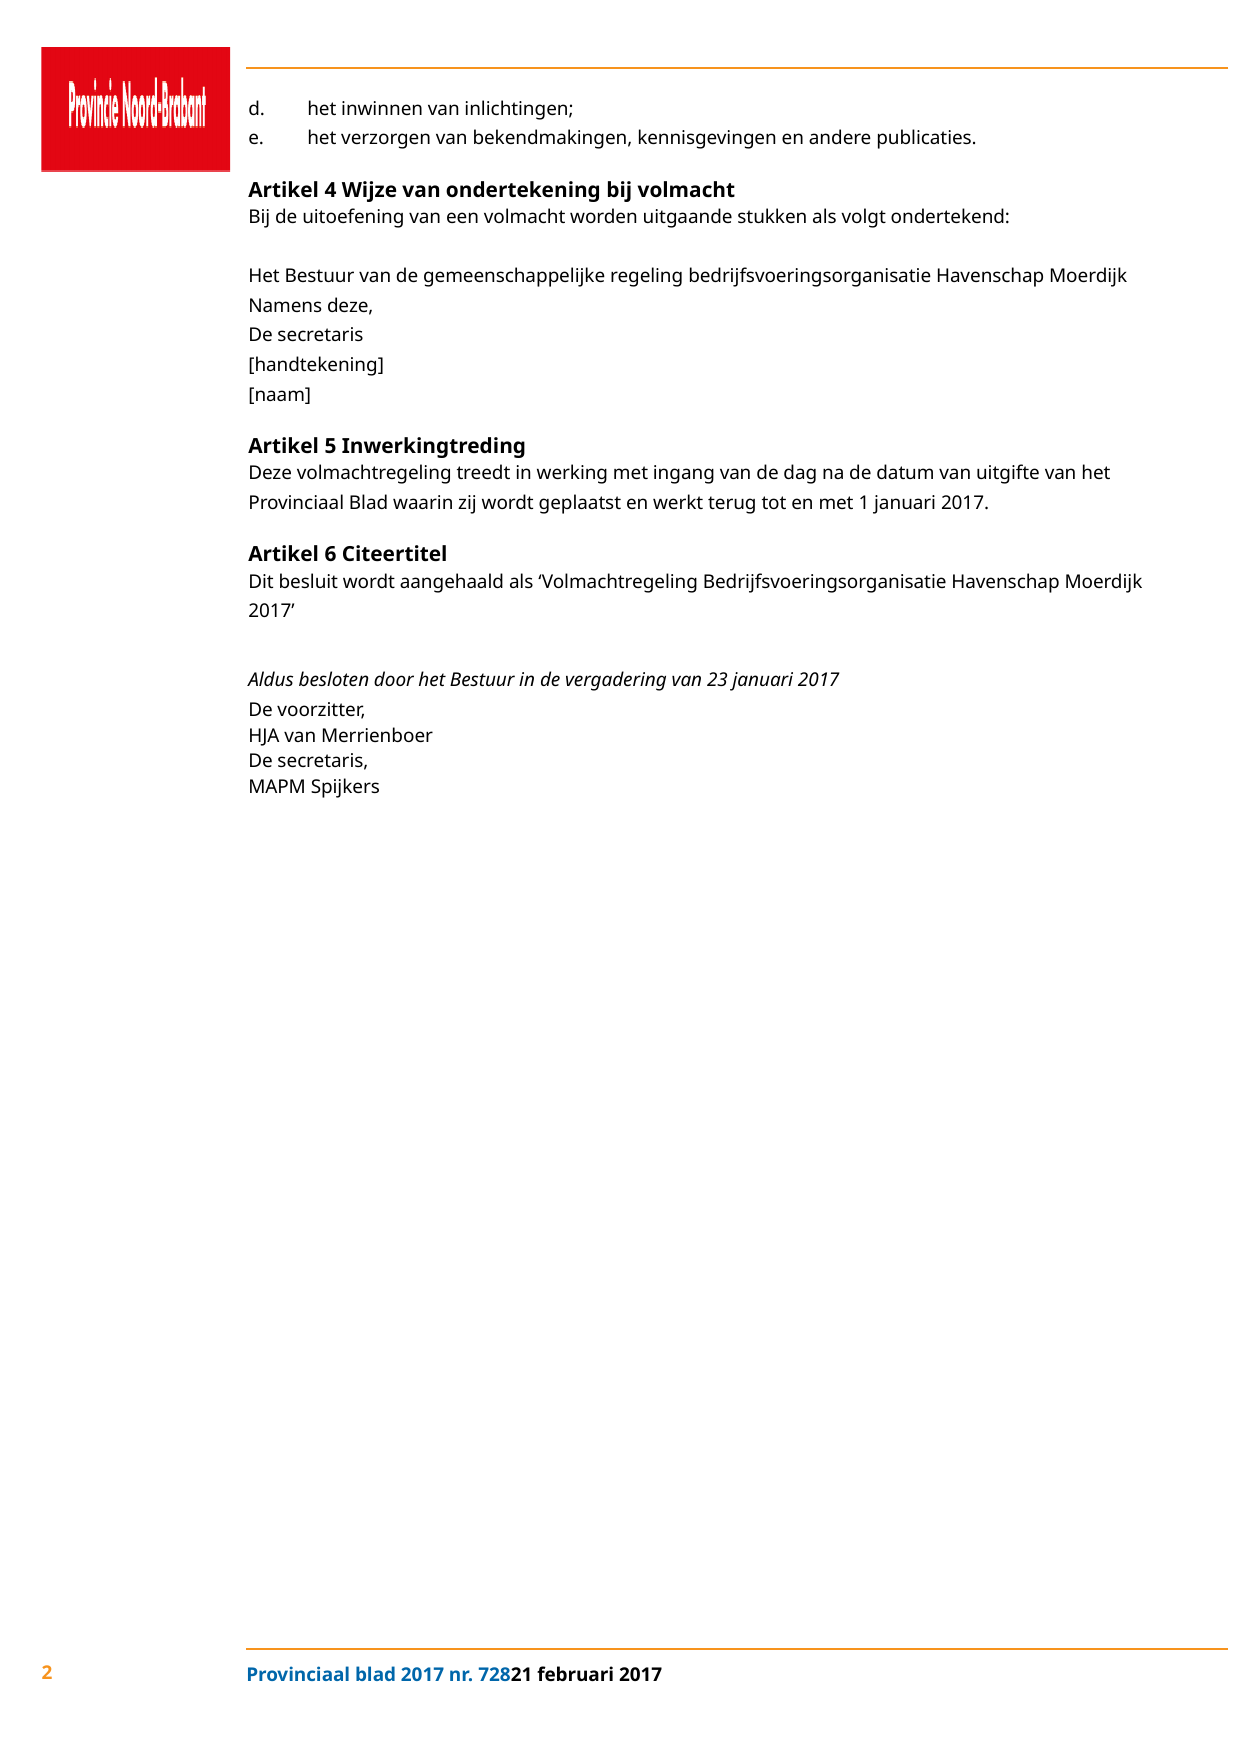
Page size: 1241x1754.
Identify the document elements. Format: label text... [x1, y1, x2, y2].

text Het Bestuur van de gemeenschappelijke regeling bedrijfsvoeringsorganisatie Havenschap Moerdijk [248, 262, 1152, 288]
text HJA van Merrienboer [248, 722, 1152, 747]
text [handtekening] [248, 351, 1152, 377]
picture [41, 47, 231, 172]
text [naam] [248, 381, 1152, 406]
text Aldus besloten door het Bestuur in de vergadering van 23 januari 2017 [248, 666, 1152, 692]
text Bij de uitoefening van een volmacht worden uitgaande stukken als volgt ondertekend: [248, 203, 1152, 229]
text Dit besluit wordt aangehaald als ‘Volmachtregeling Bedrijfsvoeringsorganisatie Havenschap Moerdijk 2017’ [248, 568, 1152, 623]
text De voorzitter, [248, 696, 1152, 722]
text De secretaris, [248, 747, 1152, 773]
list het inwinnen van inlichtingen; [248, 95, 1152, 121]
text MAPM Spijkers [248, 773, 1152, 799]
text De secretaris [248, 322, 1152, 347]
text Namens deze, [248, 292, 1152, 318]
text Artikel 5 Inwerkingtreding [248, 431, 1152, 459]
text Artikel 6 Citeertitel [248, 539, 1152, 568]
list het verzorgen van bekendmakingen, kennisgevingen en andere publicaties. [248, 124, 1152, 150]
text Artikel 4 Wijze van ondertekening bij volmacht [248, 175, 1152, 203]
text Deze volmachtregeling treedt in werking met ingang van de dag na de datum van uitgifte van het Provinciaal Blad waarin zij wordt geplaatst en werkt terug tot en met 1 januari 2017. [248, 459, 1152, 515]
